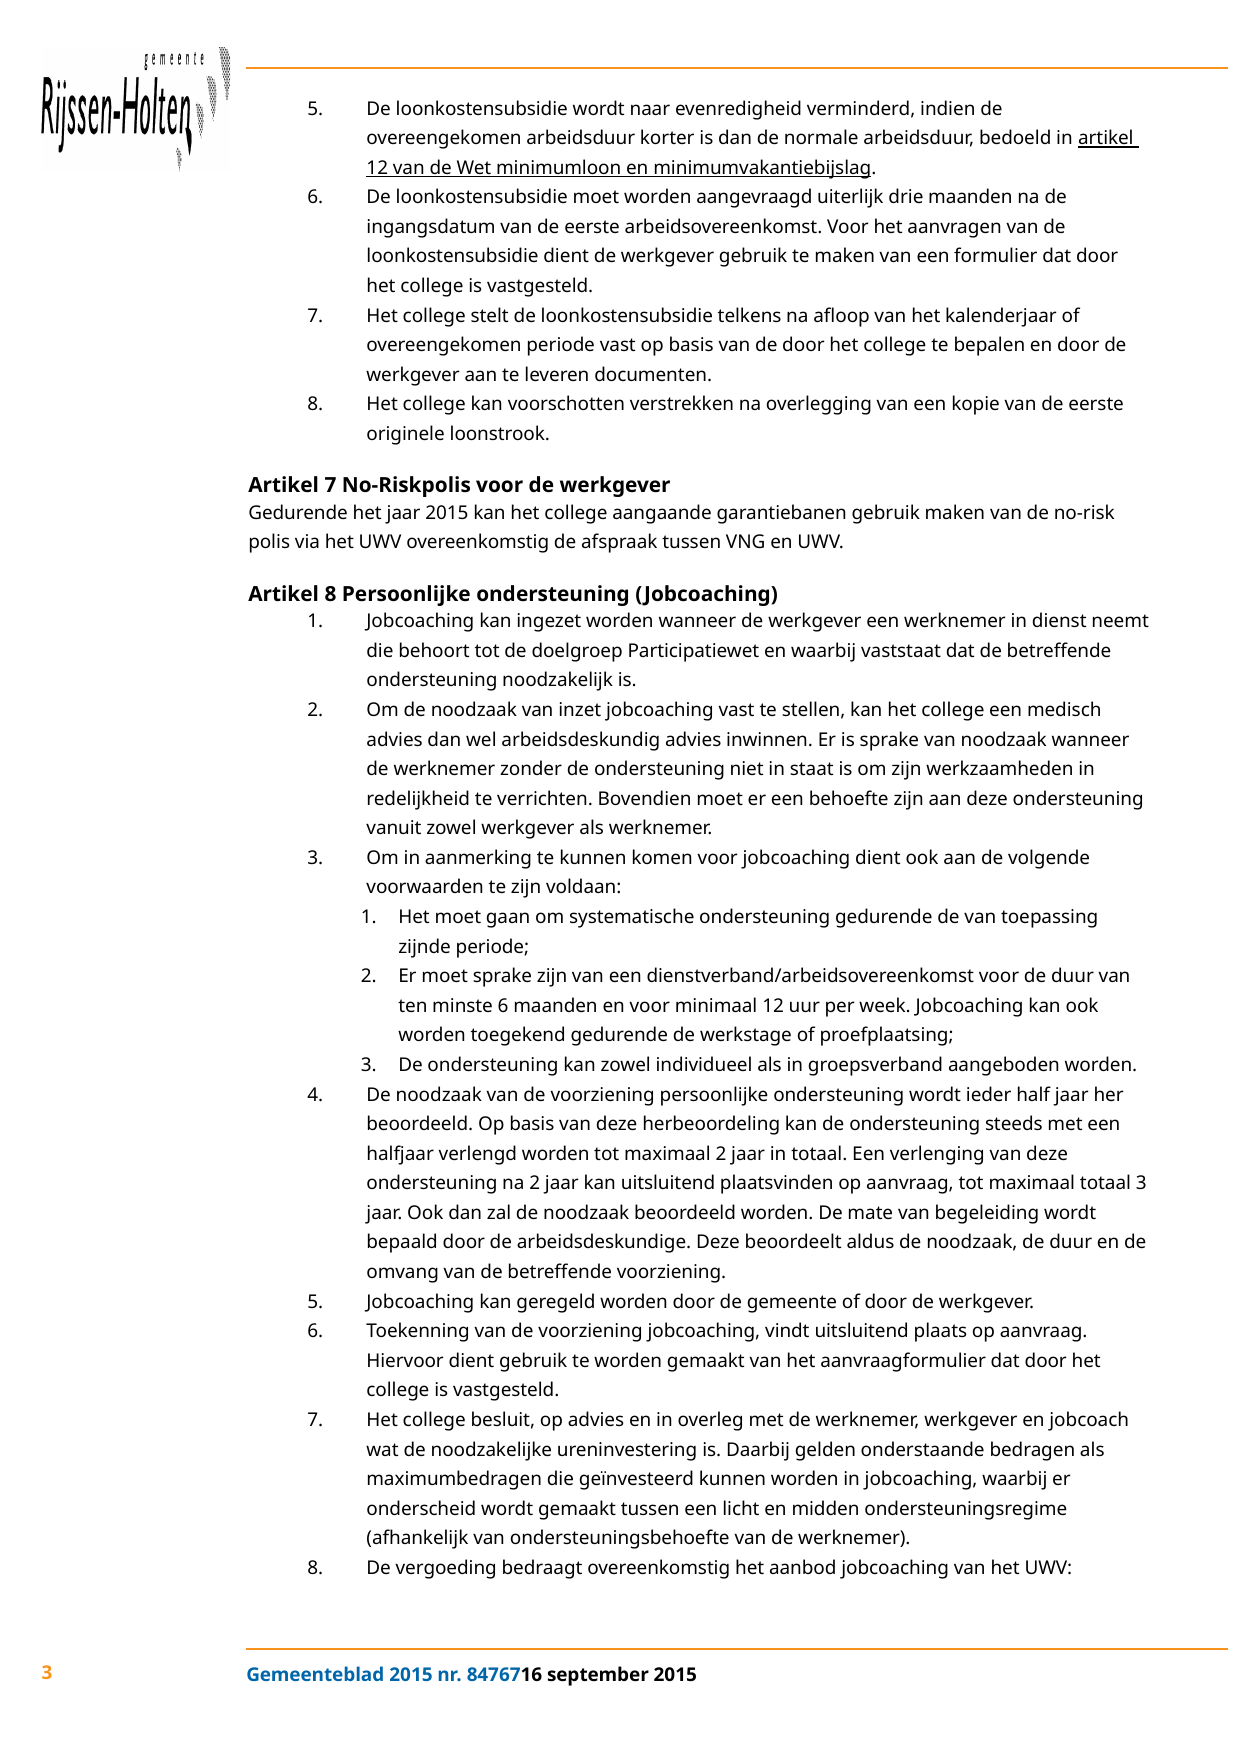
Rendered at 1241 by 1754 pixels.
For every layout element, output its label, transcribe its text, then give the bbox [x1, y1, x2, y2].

text Artikel 8 Persoonlijke ondersteuning (Jobcoaching) [248, 579, 1152, 607]
list De loonkostensubsidie wordt naar evenredigheid verminderd, indien de overeengekomen arbeidsduur korter is dan de normale arbeidsduur, bedoeld in artikel 12 van de Wet minimumloon en minimumvakantiebijslag. [307, 95, 1152, 180]
list Jobcoaching kan geregeld worden door de gemeente of door de werkgever. [307, 1288, 1152, 1314]
list Het moet gaan om systematische ondersteuning gedurende de van toepassing zijnde periode; [361, 903, 1152, 959]
list Om de noodzaak van inzet jobcoaching vast te stellen, kan het college een medisch advies dan wel arbeidsdeskundig advies inwinnen. Er is sprake van noodzaak wanneer de werknemer zonder de ondersteuning niet in staat is om zijn werkzaamheden in redelijkheid te verrichten. Bovendien moet er een behoefte zijn aan deze ondersteuning vanuit zowel werkgever als werknemer. [307, 696, 1152, 840]
list Jobcoaching kan ingezet worden wanneer de werkgever een werknemer in dienst neemt die behoort tot de doelgroep Participatiewet en waarbij vaststaat dat de betreffende ondersteuning noodzakelijk is. [307, 607, 1152, 692]
list De ondersteuning kan zowel individueel als in groepsverband aangeboden worden. [361, 1051, 1152, 1077]
list Om in aanmerking te kunnen komen voor jobcoaching dient ook aan de volgende voorwaarden te zijn voldaan: [307, 844, 1152, 899]
list Het college kan voorschotten verstrekken na overlegging van een kopie van de eerste originele loonstrook. [307, 391, 1152, 446]
list De vergoeding bedraagt overeenkomstig het aanbod jobcoaching van het UWV: [307, 1554, 1152, 1580]
list De loonkostensubsidie moet worden aangevraagd uiterlijk drie maanden na de ingangsdatum van de eerste arbeidsovereenkomst. Voor het aanvragen van de loonkostensubsidie dient de werkgever gebruik te maken van een formulier dat door het college is vastgesteld. [307, 183, 1152, 298]
list De noodzaak van de voorziening persoonlijke ondersteuning wordt ieder half jaar her beoordeeld. Op basis van deze herbeoordeling kan de ondersteuning steeds met een halfjaar verlengd worden tot maximaal 2 jaar in totaal. Een verlenging van deze ondersteuning na 2 jaar kan uitsluitend plaatsvinden op aanvraag, tot maximaal totaal 3 jaar. Ook dan zal de noodzaak beoordeeld worden. De mate van begeleiding wordt bepaald door de arbeidsdeskundige. Deze beoordeelt aldus de noodzaak, de duur en de omvang van de betreffende voorziening. [307, 1081, 1152, 1284]
picture [41, 47, 231, 172]
list Het college stelt de loonkostensubsidie telkens na afloop van het kalenderjaar of overeengekomen periode vast op basis van de door het college te bepalen en door de werkgever aan te leveren documenten. [307, 302, 1152, 387]
list Toekenning van de voorziening jobcoaching, vindt uitsluitend plaats op aanvraag. Hiervoor dient gebruik te worden gemaakt van het aanvraagformulier dat door het college is vastgesteld. [307, 1317, 1152, 1402]
text Artikel 7 No-Riskpolis voor de werkgever [248, 471, 1152, 499]
list Het college besluit, op advies en in overleg met de werknemer, werkgever en jobcoach wat de noodzakelijke ureninvestering is. Daarbij gelden onderstaande bedragen als maximumbedragen die geïnvesteerd kunnen worden in jobcoaching, waarbij er onderscheid wordt gemaakt tussen een licht en midden ondersteuningsregime (afhankelijk van ondersteuningsbehoefte van de werknemer). [307, 1406, 1152, 1550]
text Gedurende het jaar 2015 kan het college aangaande garantiebanen gebruik maken van de no-risk polis via het UWV overeenkomstig de afspraak tussen VNG en UWV. [248, 499, 1152, 554]
list Er moet sprake zijn van een dienstverband/arbeidsovereenkomst voor de duur van ten minste 6 maanden en voor minimaal 12 uur per week. Jobcoaching kan ook worden toegekend gedurende de werkstage of proefplaatsing; [361, 962, 1152, 1047]
